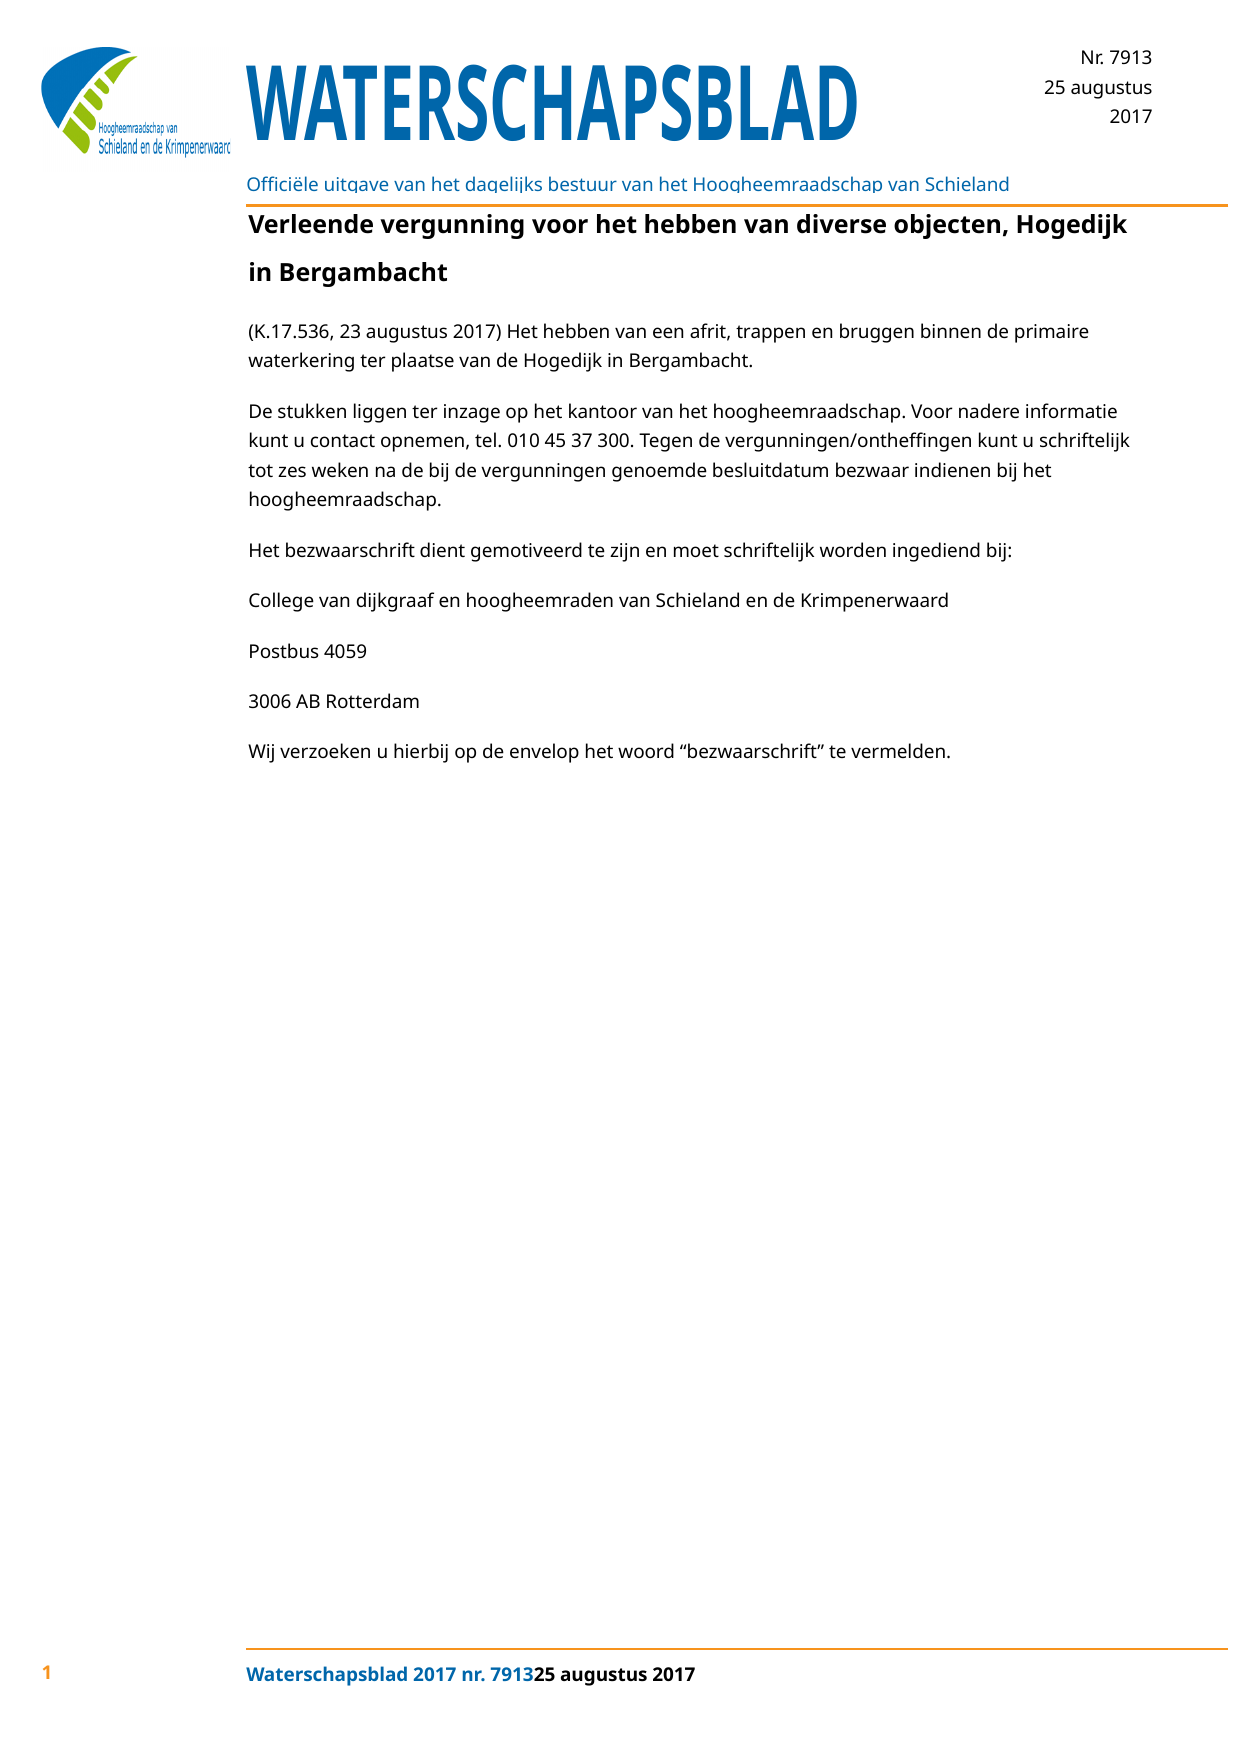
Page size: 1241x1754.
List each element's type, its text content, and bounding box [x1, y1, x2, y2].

text De stukken liggen ter inzage op het kantoor van het hoogheemraadschap. Voor nadere informatie kunt u contact opnemen, tel. 010 45 37 300. Tegen de vergunningen/ontheffingen kunt u schriftelijk tot zes weken na de bij de vergunningen genoemde besluitdatum bezwaar indienen bij het hoogheemraadschap. [248, 398, 1152, 512]
picture [41, 47, 231, 172]
text College van dijkgraaf en hoogheemraden van Schieland en de Krimpenerwaard [248, 587, 1152, 613]
text Wij verzoeken u hierbij op de envelop het woord “bezwaarschrift” te vermelden. [248, 739, 1152, 764]
text Postbus 4059 [248, 638, 1152, 664]
text 3006 AB Rotterdam [248, 688, 1152, 714]
text Het bezwaarschrift dient gemotiveerd te zijn en moet schriftelijk worden ingediend bij: [248, 537, 1152, 563]
text Verleende vergunning voor het hebben van diverse objecten, Hogedijk in Bergambacht [248, 207, 1152, 288]
text (K.17.536, 23 augustus 2017) Het hebben van een afrit, trappen en bruggen binnen de primaire waterkering ter plaatse van de Hogedijk in Bergambacht. [248, 318, 1152, 373]
